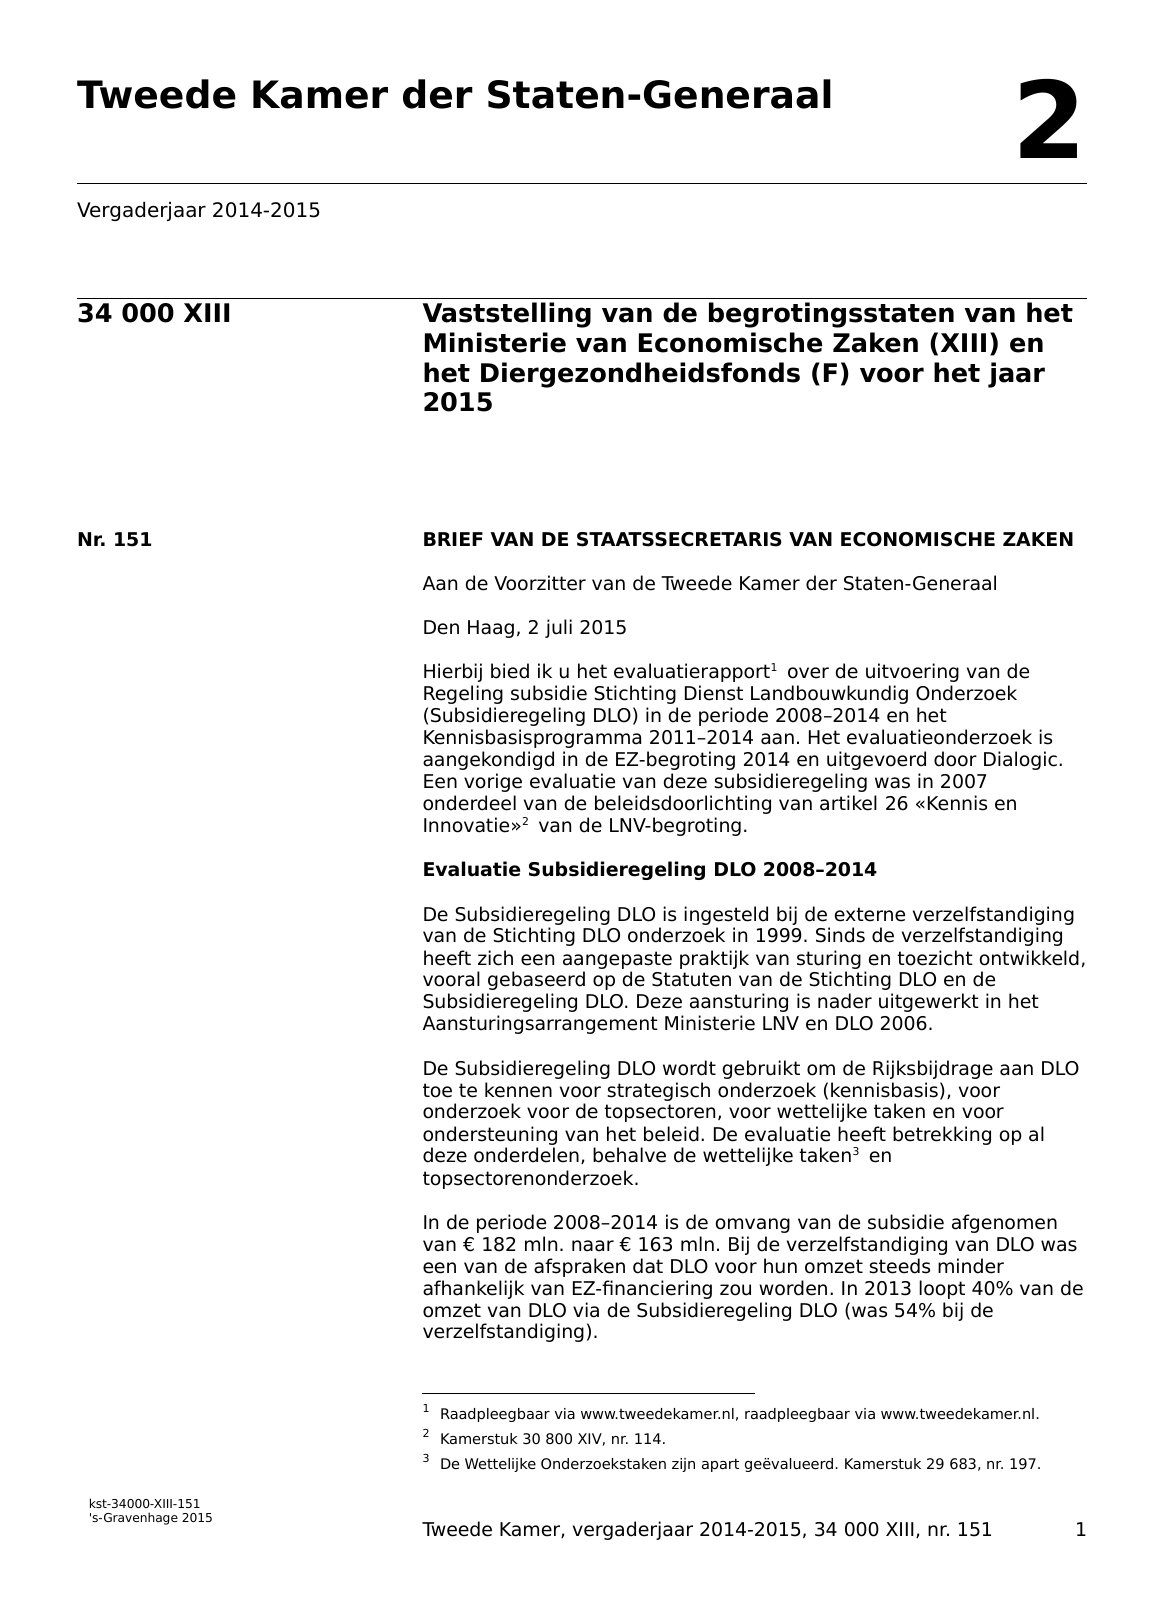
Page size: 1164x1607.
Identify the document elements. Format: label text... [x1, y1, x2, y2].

text Hierbij bied ik u het evaluatierapport over de uitvoering van de Regeling subsidie Stichting Dienst Landbouwkundig Onderzoek (Subsidieregeling DLO) in de periode 2008–2014 en het Kennisbasisprogramma 2011–2014 aan. Het evaluatieonderzoek is aangekondigd in de EZ-begroting 2014 en uitgevoerd door Dialogic. Een vorige evaluatie van deze subsidieregeling was in 2007 onderdeel van de beleidsdoorlichting van artikel 26 «Kennis en Innovatie» van de LNV-begroting. [422, 661, 1087, 837]
text De Wettelijke Onderzoekstaken zijn apart geëvalueerd. Kamerstuk 29 683, nr. 197. [422, 1452, 1087, 1474]
text Kamerstuk 30 800 XIV, nr. 114. [422, 1427, 1087, 1449]
text Raadpleegbaar via www.tweedekamer.nl, raadpleegbaar via www.tweedekamer.nl. [422, 1402, 1087, 1424]
text Aan de Voorzitter van de Tweede Kamer der Staten-Generaal [422, 573, 1087, 595]
text Den Haag, 2 juli 2015 [422, 617, 1087, 639]
text In de periode 2008–2014 is de omvang van de subsidie afgenomen van € 182 mln. naar € 163 mln. Bij de verzelfstandiging van DLO was een van de afspraken dat DLO voor hun omzet steeds minder afhankelijk van EZ-financiering zou worden. In 2013 loopt 40% van de omzet van DLO via de Subsidieregeling DLO (was 54% bij de verzelfstandiging). [422, 1212, 1087, 1343]
subtitle Nr. 151 BRIEF VAN DE STAATSSECRETARIS VAN ECONOMISCHE ZAKEN [77, 529, 1087, 551]
text 's-Gravenhage 2015 [88, 1511, 323, 1525]
subtitle 34 000 XIII Vaststelling van de begrotingsstaten van het Ministerie van Economische Zaken (XIII) en het Diergezondheidsfonds (F) voor het jaar 2015 [77, 299, 1087, 418]
text kst-34000-XIII-151 [88, 1497, 323, 1511]
subtitle Evaluatie Subsidieregeling DLO 2008–2014 [422, 859, 1087, 881]
text De Subsidieregeling DLO is ingesteld bij de externe verzelfstandiging van de Stichting DLO onderzoek in 1999. Sinds de verzelfstandiging heeft zich een aangepaste praktijk van sturing en toezicht ontwikkeld, vooral gebaseerd op de Statuten van de Stichting DLO en de Subsidieregeling DLO. Deze aansturing is nader uitgewerkt in het Aansturingsarrangement Ministerie LNV en DLO 2006. [422, 903, 1087, 1035]
table_header 2 [886, 59, 1087, 183]
table_header Tweede Kamer der Staten-Generaal [77, 59, 886, 183]
table_cell Vergaderjaar 2014-2015 [77, 184, 1087, 298]
text De Subsidieregeling DLO wordt gebruikt om de Rijksbijdrage aan DLO toe te kennen voor strategisch onderzoek (kennisbasis), voor onderzoek voor de topsectoren, voor wettelijke taken en voor ondersteuning van het beleid. De evaluatie heeft betrekking op al deze onderdelen, behalve de wettelijke taken en topsectorenonderzoek. [422, 1057, 1087, 1189]
